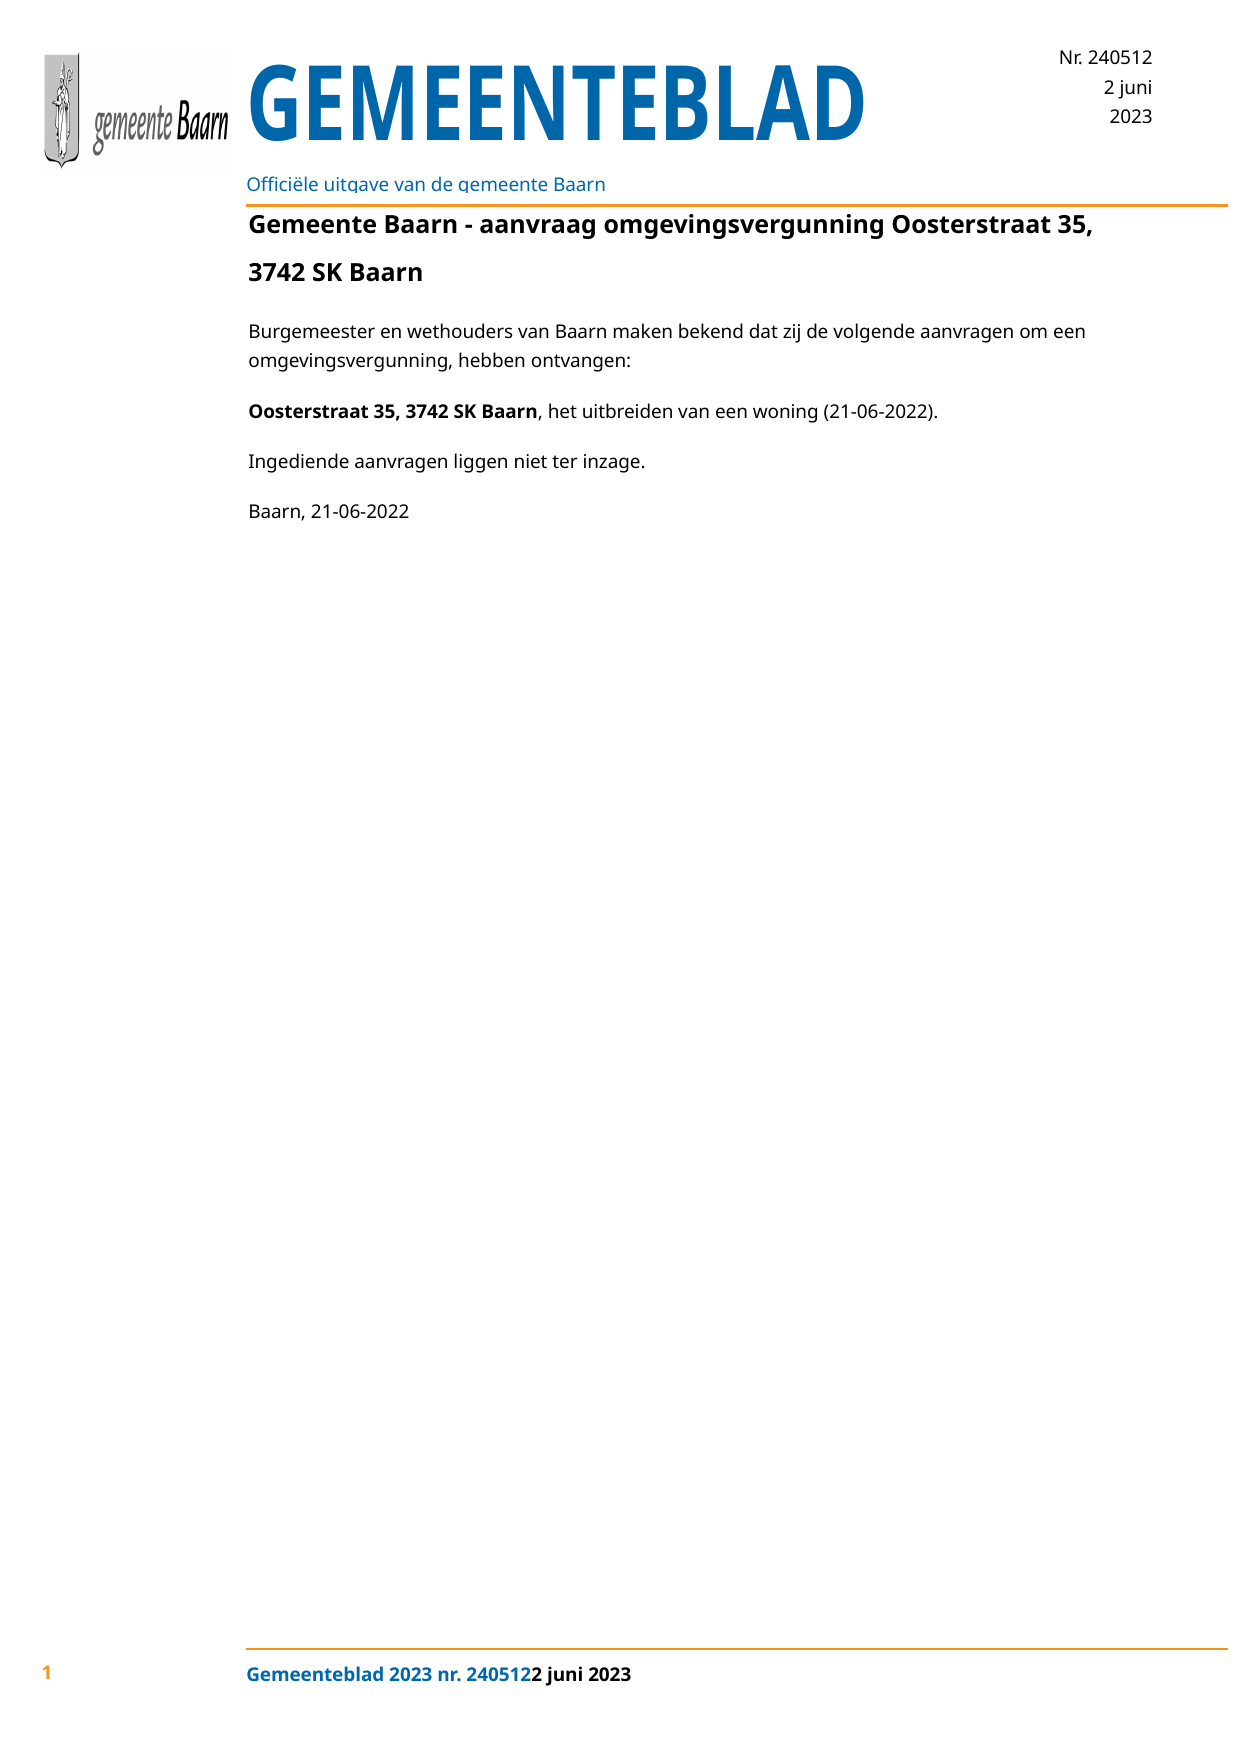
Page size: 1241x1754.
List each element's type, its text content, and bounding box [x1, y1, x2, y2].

text Gemeente Baarn - aanvraag omgevingsvergunning Oosterstraat 35, 3742 SK Baarn [248, 207, 1152, 288]
text Baarn, 21-06-2022 [248, 499, 1152, 524]
text Ingediende aanvragen liggen niet ter inzage. [248, 448, 1152, 474]
text Oosterstraat 35, 3742 SK Baarn, het uitbreiden van een woning (21-06-2022). [248, 398, 1152, 424]
text Burgemeester en wethouders van Baarn maken bekend dat zij de volgende aanvragen om een omgevingsvergunning, hebben ontvangen: [248, 318, 1152, 373]
picture [41, 47, 231, 172]
